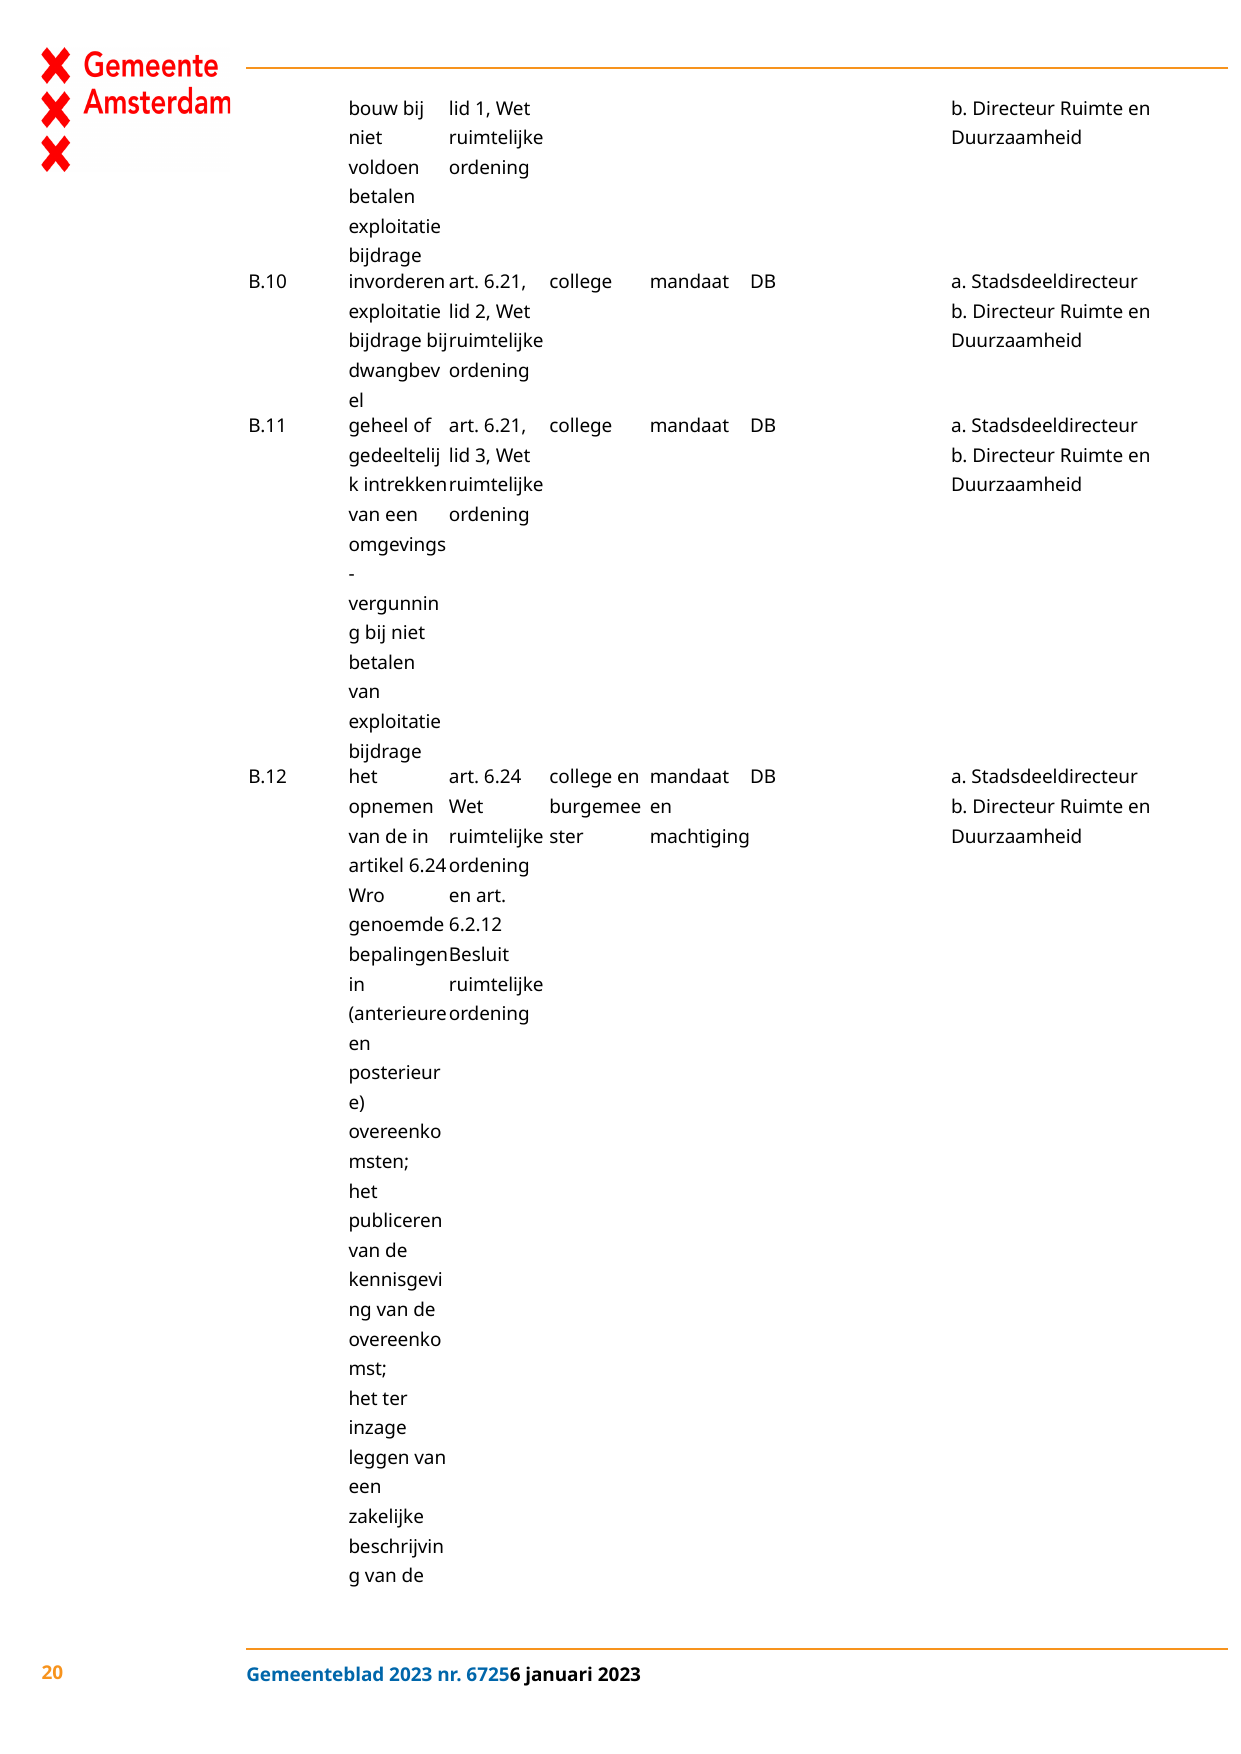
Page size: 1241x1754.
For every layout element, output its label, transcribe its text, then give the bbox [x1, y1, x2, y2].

table_cell art. 6.21, lid 2, Wet ruimtelijke ordening [449, 269, 549, 412]
table_cell [850, 764, 951, 1588]
table_cell college en burgemeester [549, 764, 649, 1588]
table_cell [650, 95, 750, 268]
picture [41, 47, 231, 172]
table_cell geheel of gedeeltelijk intrekken van een omgevings-vergunning bij niet betalen van exploitatiebijdrage [348, 413, 449, 764]
table_cell DB [750, 269, 850, 412]
table_cell art. 6.24 Wet ruimtelijke ordening en art. 6.2.12 Besluit ruimtelijke ordening [449, 764, 549, 1588]
table_cell invorderen exploitatiebijdrage bij dwangbevel [348, 269, 449, 412]
table_cell mandaat en machtiging [650, 764, 750, 1588]
table_cell [850, 413, 951, 764]
table_cell college [549, 269, 649, 412]
table_cell mandaat [650, 269, 750, 412]
table_cell DB [750, 413, 850, 764]
table_cell a. Stadsdeeldirecteur b. Directeur Ruimte en Duurzaamheid [951, 764, 1152, 1588]
table_cell a. Stadsdeeldirecteur b. Directeur Ruimte en Duurzaamheid [951, 413, 1152, 764]
table_cell B.11 [248, 413, 348, 764]
table_cell [850, 269, 951, 412]
table_cell lid 1, Wet ruimtelijke ordening [449, 95, 549, 268]
table_cell [750, 95, 850, 268]
table_cell [248, 95, 348, 268]
table_cell a. Stadsdeeldirecteur b. Directeur Ruimte en Duurzaamheid [951, 269, 1152, 412]
table_cell [850, 95, 951, 268]
table_cell DB [750, 764, 850, 1588]
table_cell mandaat [650, 413, 750, 764]
table_cell [549, 95, 649, 268]
table_cell B.12 [248, 764, 348, 1588]
table_cell bouw bij niet voldoen betalen exploitatiebijdrage [348, 95, 449, 268]
table_cell het opnemen van de in artikel 6.24 Wro genoemde bepalingen in (anterieure en posterieure) overeenkomsten; het publiceren van de kennisgeving van de overeenkomst; het ter inzage leggen van een zakelijke beschrijving van de [348, 764, 449, 1588]
table_cell art. 6.21, lid 3, Wet ruimtelijke ordening [449, 413, 549, 764]
table_cell B.10 [248, 269, 348, 412]
table_cell college [549, 413, 649, 764]
table_cell b. Directeur Ruimte en Duurzaamheid [951, 95, 1152, 268]
